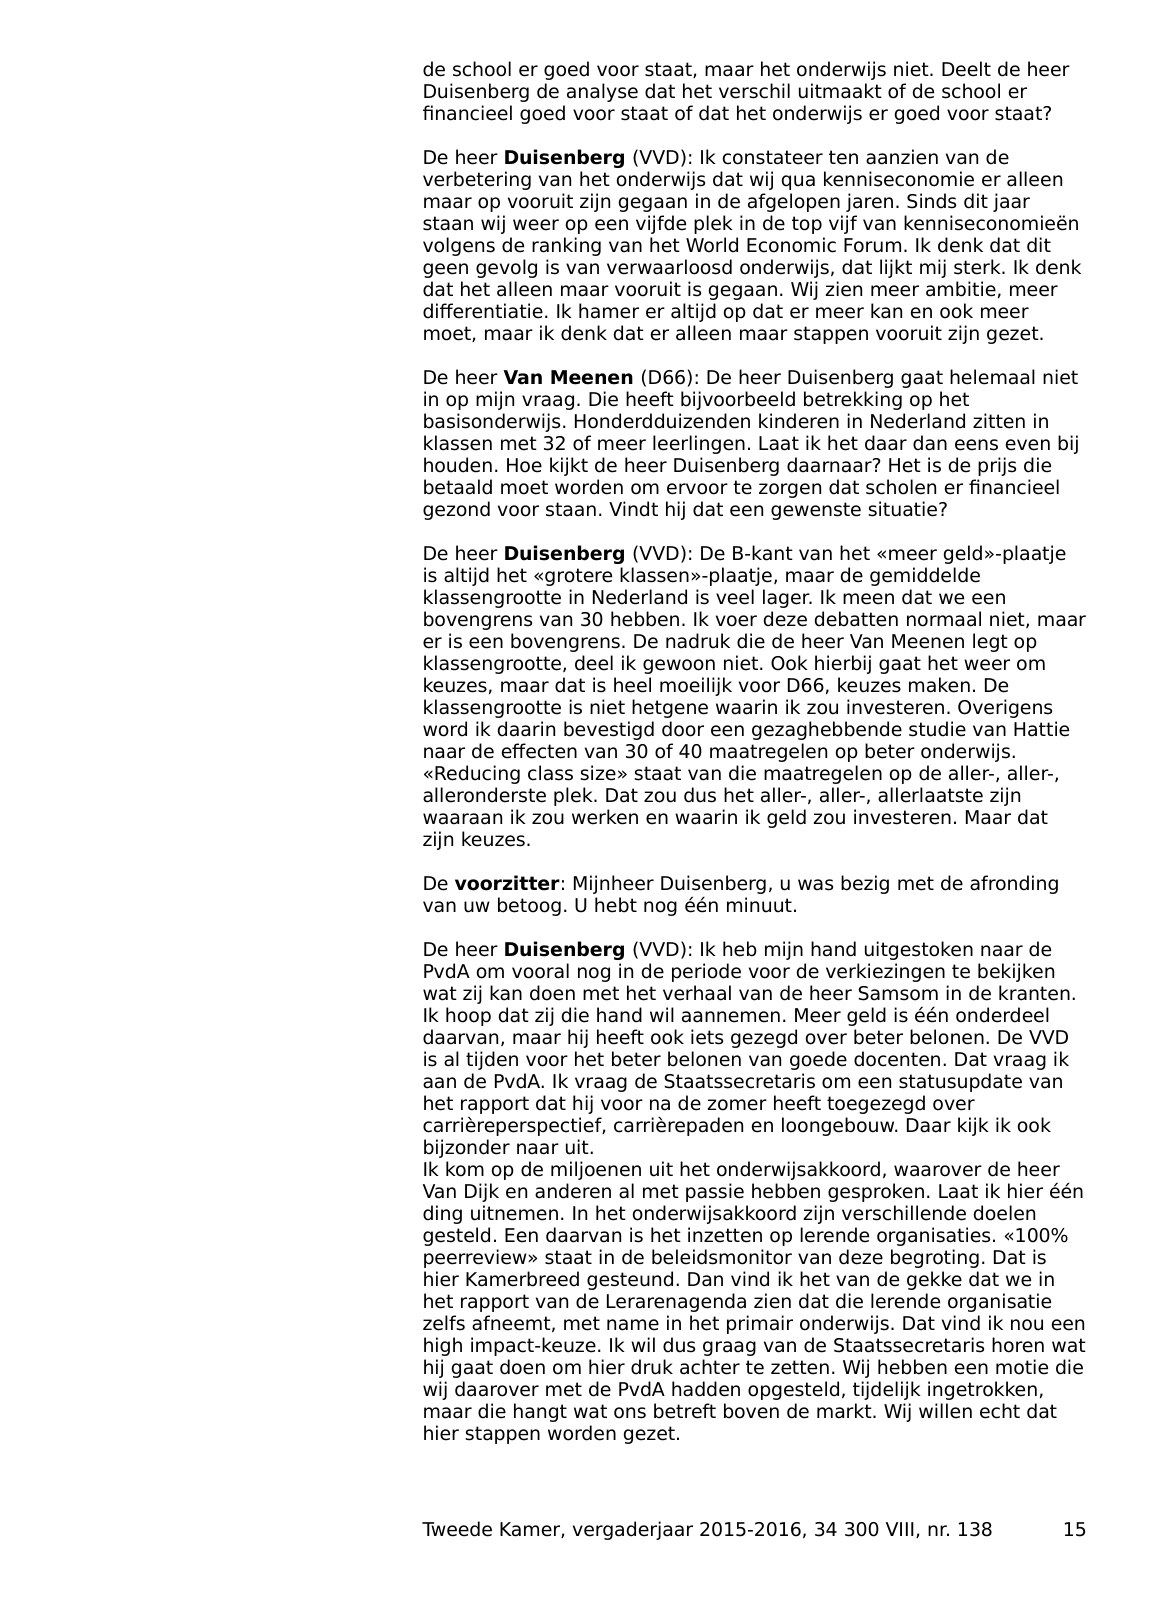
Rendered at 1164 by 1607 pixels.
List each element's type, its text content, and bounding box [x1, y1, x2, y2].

text de school er goed voor staat, maar het onderwijs niet. Deelt de heer Duisenberg de analyse dat het verschil uitmaakt of de school er financieel goed voor staat of dat het onderwijs er goed voor staat? [422, 59, 1087, 125]
text De heer Duisenberg (VVD): Ik heb mijn hand uitgestoken naar de PvdA om vooral nog in de periode voor de verkiezingen te bekijken wat zij kan doen met het verhaal van de heer Samsom in de kranten. Ik hoop dat zij die hand wil aannemen. Meer geld is één onderdeel daarvan, maar hij heeft ook iets gezegd over beter belonen. De VVD is al tijden voor het beter belonen van goede docenten. Dat vraag ik aan de PvdA. Ik vraag de Staatssecretaris om een statusupdate van het rapport dat hij voor na de zomer heeft toegezegd over carrièreperspectief, carrièrepaden en loongebouw. Daar kijk ik ook bijzonder naar uit. [422, 939, 1087, 1159]
text De heer Duisenberg (VVD): De B-kant van het «meer geld»-plaatje is altijd het «grotere klassen»-plaatje, maar de gemiddelde klassengrootte in Nederland is veel lager. Ik meen dat we een bovengrens van 30 hebben. Ik voer deze debatten normaal niet, maar er is een bovengrens. De nadruk die de heer Van Meenen legt op klassengrootte, deel ik gewoon niet. Ook hierbij gaat het weer om keuzes, maar dat is heel moeilijk voor D66, keuzes maken. De klassengrootte is niet hetgene waarin ik zou investeren. Overigens word ik daarin bevestigd door een gezaghebbende studie van Hattie naar de effecten van 30 of 40 maatregelen op beter onderwijs. «Reducing class size» staat van die maatregelen op de aller-, aller-, alleronderste plek. Dat zou dus het aller-, aller-, allerlaatste zijn waaraan ik zou werken en waarin ik geld zou investeren. Maar dat zijn keuzes. [422, 543, 1087, 851]
text De heer Van Meenen (D66): De heer Duisenberg gaat helemaal niet in op mijn vraag. Die heeft bijvoorbeeld betrekking op het basisonderwijs. Honderdduizenden kinderen in Nederland zitten in klassen met 32 of meer leerlingen. Laat ik het daar dan eens even bij houden. Hoe kijkt de heer Duisenberg daarnaar? Het is de prijs die betaald moet worden om ervoor te zorgen dat scholen er financieel gezond voor staan. Vindt hij dat een gewenste situatie? [422, 367, 1087, 521]
text De voorzitter: Mijnheer Duisenberg, u was bezig met de afronding van uw betoog. U hebt nog één minuut. [422, 873, 1087, 917]
text Ik kom op de miljoenen uit het onderwijsakkoord, waarover de heer Van Dijk en anderen al met passie hebben gesproken. Laat ik hier één ding uitnemen. In het onderwijsakkoord zijn verschillende doelen gesteld. Een daarvan is het inzetten op lerende organisaties. «100% peerreview» staat in de beleidsmonitor van deze begroting. Dat is hier Kamerbreed gesteund. Dan vind ik het van de gekke dat we in het rapport van de Lerarenagenda zien dat die lerende organisatie zelfs afneemt, met name in het primair onderwijs. Dat vind ik nou een high impact-keuze. Ik wil dus graag van de Staatssecretaris horen wat hij gaat doen om hier druk achter te zetten. Wij hebben een motie die wij daarover met de PvdA hadden opgesteld, tijdelijk ingetrokken, maar die hangt wat ons betreft boven de markt. Wij willen echt dat hier stappen worden gezet. [422, 1159, 1087, 1445]
text De heer Duisenberg (VVD): Ik constateer ten aanzien van de verbetering van het onderwijs dat wij qua kenniseconomie er alleen maar op vooruit zijn gegaan in de afgelopen jaren. Sinds dit jaar staan wij weer op een vijfde plek in de top vijf van kenniseconomieën volgens de ranking van het World Economic Forum. Ik denk dat dit geen gevolg is van verwaarloosd onderwijs, dat lijkt mij sterk. Ik denk dat het alleen maar vooruit is gegaan. Wij zien meer ambitie, meer differentiatie. Ik hamer er altijd op dat er meer kan en ook meer moet, maar ik denk dat er alleen maar stappen vooruit zijn gezet. [422, 147, 1087, 345]
